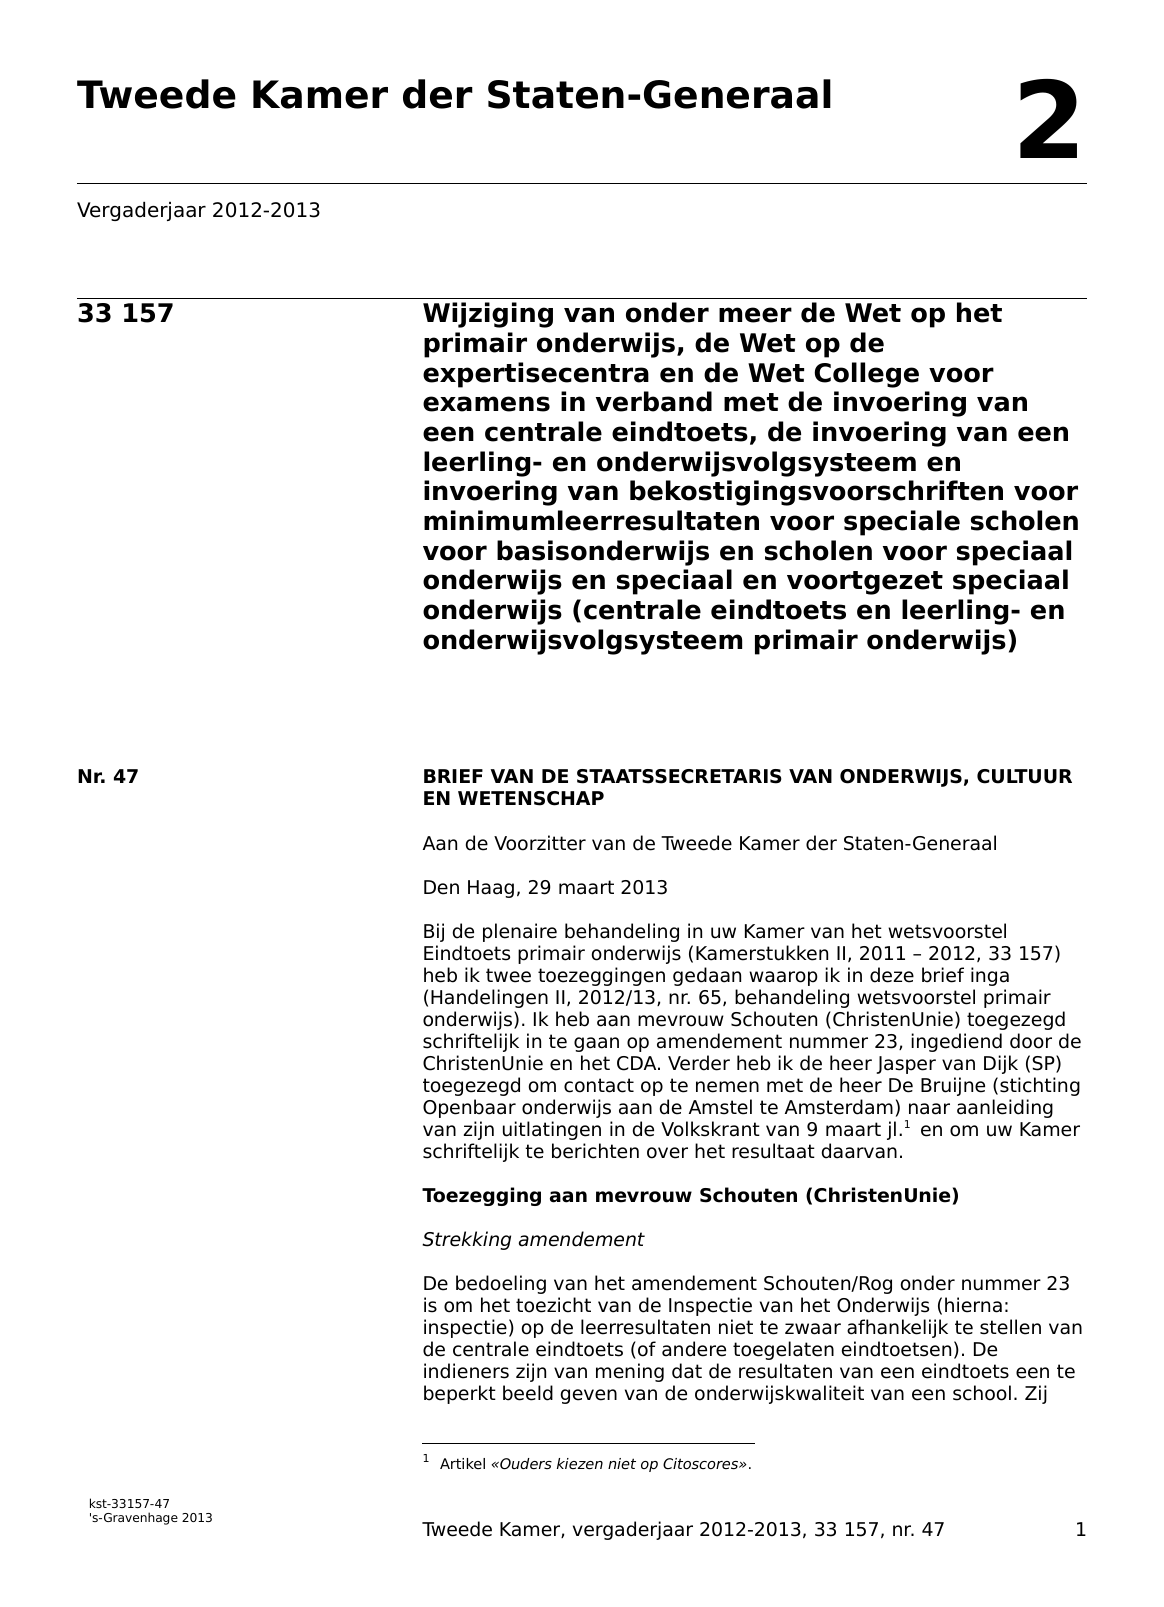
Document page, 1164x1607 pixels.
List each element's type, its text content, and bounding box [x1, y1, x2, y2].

text Artikel «Ouders kiezen niet op Citoscores». [422, 1452, 1087, 1474]
text Bij de plenaire behandeling in uw Kamer van het wetsvoorstel Eindtoets primair onderwijs (Kamerstukken II, 2011 – 2012, 33 157) heb ik twee toezeggingen gedaan waarop ik in deze brief inga (Handelingen II, 2012/13, nr. 65, behandeling wetsvoorstel primair onderwijs). Ik heb aan mevrouw Schouten (ChristenUnie) toegezegd schriftelijk in te gaan op amendement nummer 23, ingediend door de ChristenUnie en het CDA. Verder heb ik de heer Jasper van Dijk (SP) toegezegd om contact op te nemen met de heer De Bruijne (stichting Openbaar onderwijs aan de Amstel te Amsterdam) naar aanleiding van zijn uitlatingen in de Volkskrant van 9 maart jl. en om uw Kamer schriftelijk te berichten over het resultaat daarvan. [422, 921, 1087, 1162]
table_cell Vergaderjaar 2012-2013 [77, 184, 1087, 298]
subtitle Nr. 47 BRIEF VAN DE STAATSSECRETARIS VAN ONDERWIJS, CULTUUR EN WETENSCHAP [77, 766, 1087, 810]
table_header 2 [886, 59, 1087, 183]
subtitle Toezegging aan mevrouw Schouten (ChristenUnie) [422, 1185, 1087, 1207]
text Den Haag, 29 maart 2013 [422, 877, 1087, 898]
text 's-Gravenhage 2013 [88, 1511, 323, 1525]
text kst-33157-47 [88, 1497, 323, 1511]
text De bedoeling van het amendement Schouten/Rog onder nummer 23 is om het toezicht van de Inspectie van het Onderwijs (hierna: inspectie) op de leerresultaten niet te zwaar afhankelijk te stellen van de centrale eindtoets (of andere toegelaten eindtoetsen). De indieners zijn van mening dat de resultaten van een eindtoets een te beperkt beeld geven van de onderwijskwaliteit van een school. Zij [422, 1273, 1087, 1405]
table_header Tweede Kamer der Staten-Generaal [77, 59, 886, 183]
text Aan de Voorzitter van de Tweede Kamer der Staten-Generaal [422, 832, 1087, 854]
subtitle Strekking amendement [422, 1229, 1087, 1251]
subtitle 33 157 Wijziging van onder meer de Wet op het primair onderwijs, de Wet op de expertisecentra en de Wet College voor examens in verband met de invoering van een centrale eindtoets, de invoering van een leerling- en onderwijsvolgsysteem en invoering van bekostigingsvoorschriften voor minimumleerresultaten voor speciale scholen voor basisonderwijs en scholen voor speciaal onderwijs en speciaal en voortgezet speciaal onderwijs (centrale eindtoets en leerling- en onderwijsvolgsysteem primair onderwijs) [77, 299, 1087, 655]
